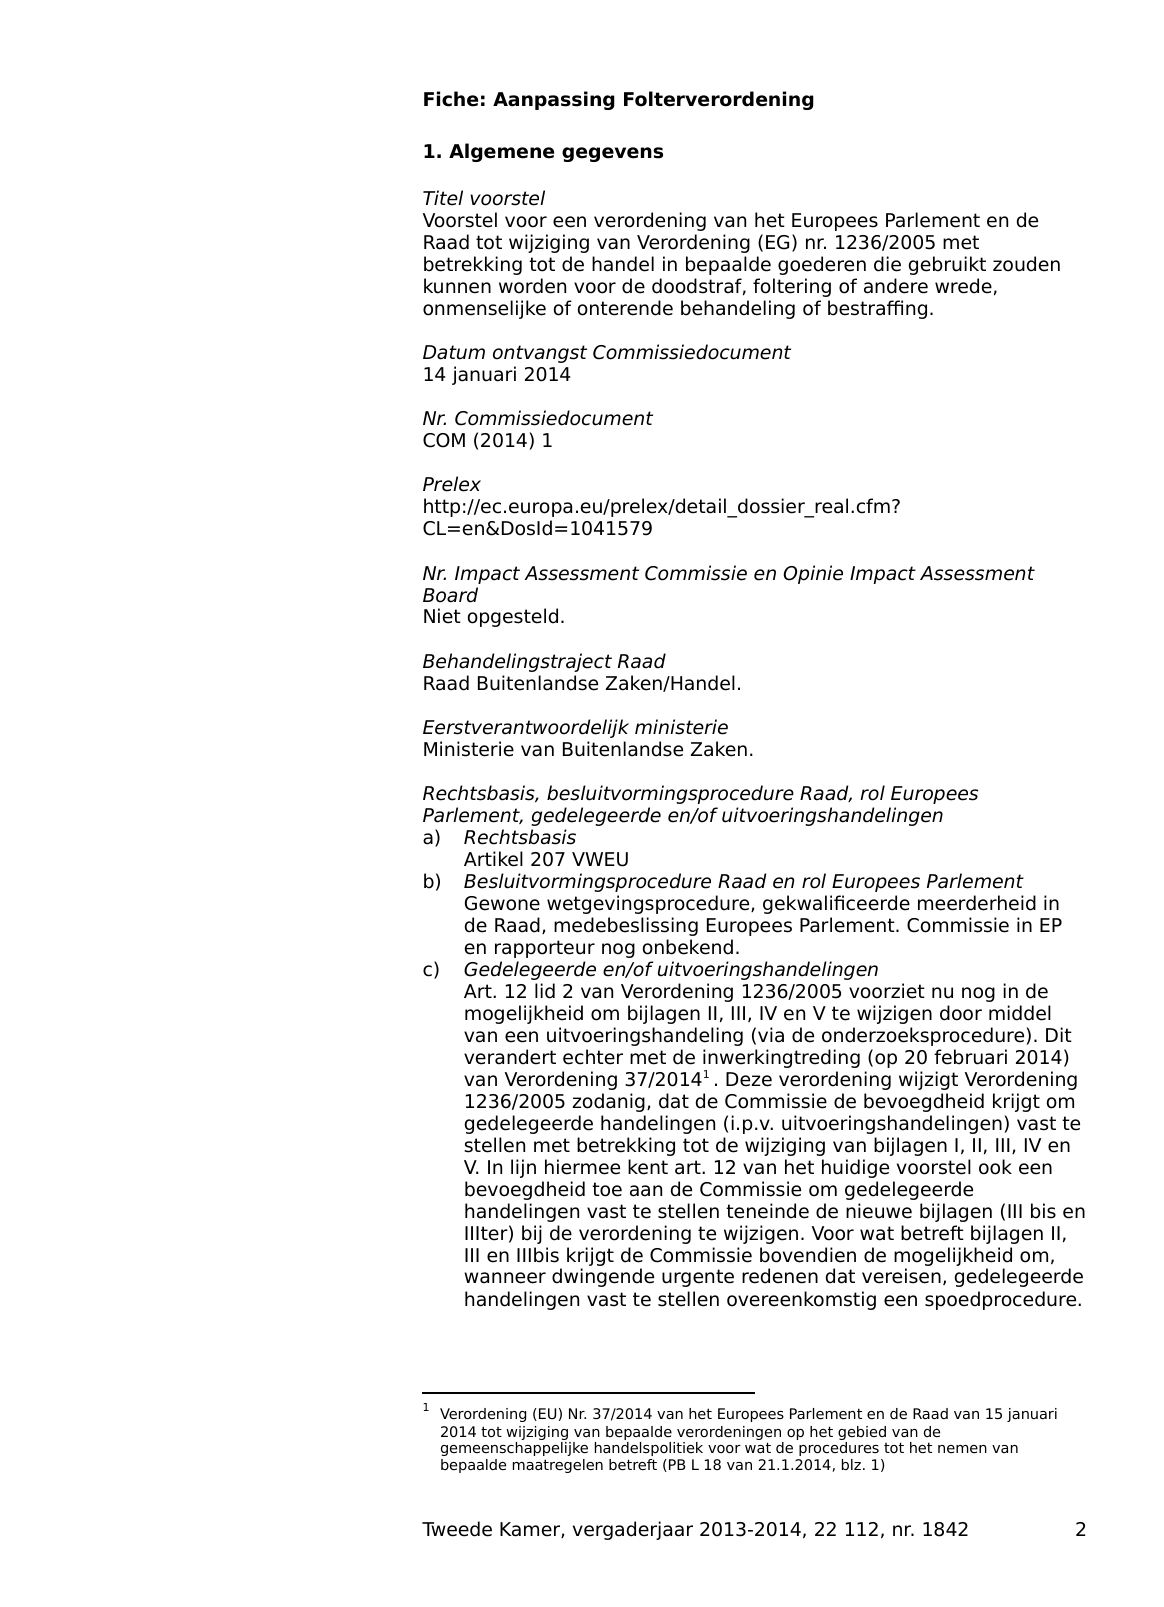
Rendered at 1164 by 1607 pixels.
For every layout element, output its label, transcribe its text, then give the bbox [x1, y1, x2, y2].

text Art. 12 lid 2 van Verordening 1236/2005 voorziet nu nog in de mogelijkheid om bijlagen II, III, IV en V te wijzigen door middel van een uitvoeringshandeling (via de onderzoeksprocedure). Dit verandert echter met de inwerkingtreding (op 20 februari 2014) van Verordening 37/2014. Deze verordening wijzigt Verordening 1236/2005 zodanig, dat de Commissie de bevoegdheid krijgt om gedelegeerde handelingen (i.p.v. uitvoeringshandelingen) vast te stellen met betrekking tot de wijziging van bijlagen I, II, III, IV en V. In lijn hiermee kent art. 12 van het huidige voorstel ook een bevoegdheid toe aan de Commissie om gedelegeerde handelingen vast te stellen teneinde de nieuwe bijlagen (III bis en IIIter) bij de verordening te wijzigen. Voor wat betreft bijlagen II, III en IIIbis krijgt de Commissie bovendien de mogelijkheid om, wanneer dwingende urgente redenen dat vereisen, gedelegeerde handelingen vast te stellen overeenkomstig een spoedprocedure. [464, 981, 1087, 1310]
text Rechtsbasis, besluitvormingsprocedure Raad, rol Europees Parlement, gedelegeerde en/of uitvoeringshandelingen [422, 783, 1087, 827]
text Titel voorstel [422, 188, 1087, 210]
text Nr. Commissiedocument [422, 408, 1087, 430]
text Behandelingstraject Raad [422, 651, 1087, 673]
text Raad Buitenlandse Zaken/Handel. [422, 673, 1087, 694]
text Ministerie van Buitenlandse Zaken. [422, 739, 1087, 761]
text Datum ontvangst Commissiedocument [422, 342, 1087, 364]
text Nr. Impact Assessment Commissie en Opinie Impact Assessment Board [422, 562, 1087, 606]
text Artikel 207 VWEU [464, 849, 1087, 871]
subtitle Fiche: Aanpassing Folterverordening [422, 89, 1087, 111]
text Voorstel voor een verordening van het Europees Parlement en de Raad tot wijziging van Verordening (EG) nr. 1236/2005 met betrekking tot de handel in bepaalde goederen die gebruikt zouden kunnen worden voor de doodstraf, foltering of andere wrede, onmenselijke of onterende behandeling of bestraffing. [422, 210, 1087, 320]
subtitle 1. Algemene gegevens [422, 141, 1087, 163]
text http://ec.europa.eu/prelex/detail_dossier_real.cfm?CL=en&DosId=1041579 [422, 496, 1087, 540]
text 14 januari 2014 [422, 364, 1087, 386]
text a) Rechtsbasis [422, 827, 1087, 849]
text c) Gedelegeerde en/of uitvoeringshandelingen [422, 959, 1087, 981]
text Verordening (EU) Nr. 37/2014 van het Europees Parlement en de Raad van 15 januari 2014 tot wijziging van bepaalde verordeningen op het gebied van de gemeenschappelijke handelspolitiek voor wat de procedures tot het nemen van bepaalde maatregelen betreft (PB L 18 van 21.1.2014, blz. 1) [422, 1402, 1087, 1474]
text Niet opgesteld. [422, 606, 1087, 628]
text b) Besluitvormingsprocedure Raad en rol Europees Parlement [422, 871, 1087, 893]
text Prelex [422, 474, 1087, 496]
text COM (2014) 1 [422, 430, 1087, 452]
text Gewone wetgevingsprocedure, gekwalificeerde meerderheid in de Raad, medebeslissing Europees Parlement. Commissie in EP en rapporteur nog onbekend. [464, 893, 1087, 959]
text Eerstverantwoordelijk ministerie [422, 717, 1087, 739]
